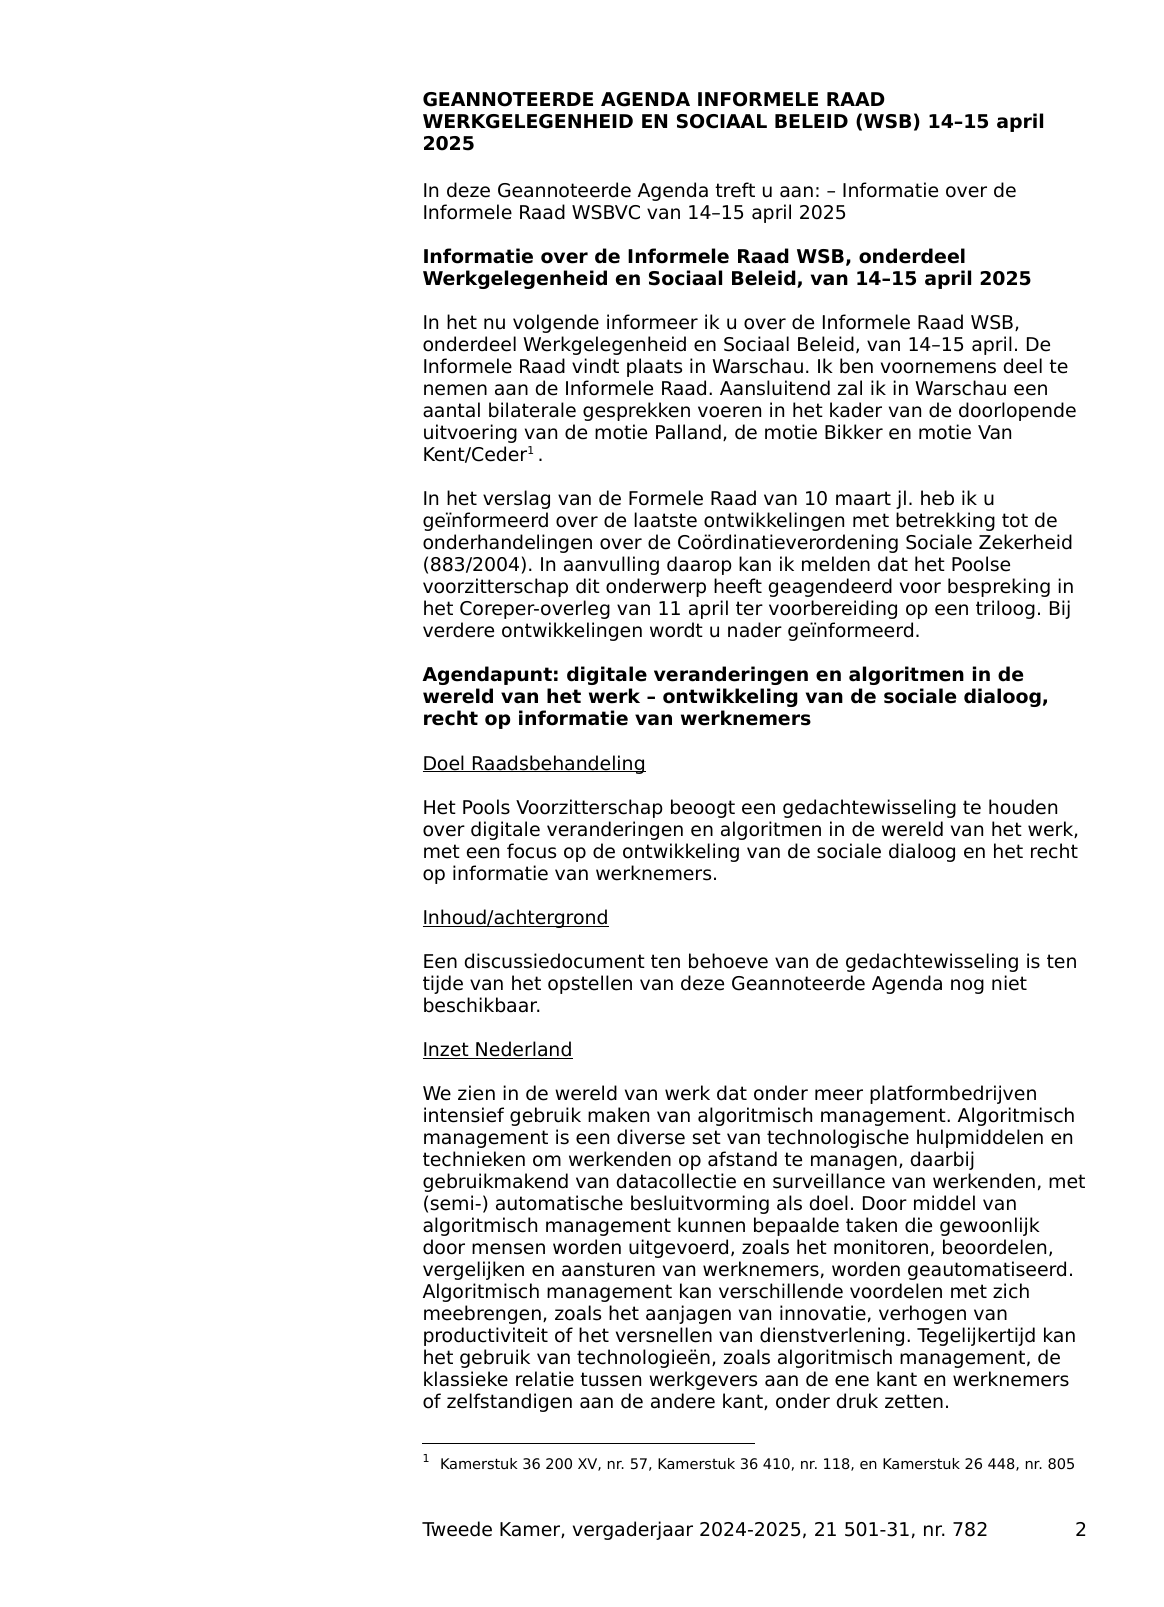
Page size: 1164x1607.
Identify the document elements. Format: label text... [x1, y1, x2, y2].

subtitle GEANNOTEERDE AGENDA INFORMELE RAAD WERKGELEGENHEID EN SOCIAAL BELEID (WSB) 14–15 april 2025 [422, 89, 1087, 155]
text In het nu volgende informeer ik u over de Informele Raad WSB, onderdeel Werkgelegenheid en Sociaal Beleid, van 14–15 april. De Informele Raad vindt plaats in Warschau. Ik ben voornemens deel te nemen aan de Informele Raad. Aansluitend zal ik in Warschau een aantal bilaterale gesprekken voeren in het kader van de doorlopende uitvoering van de motie Palland, de motie Bikker en motie Van Kent/Ceder. [422, 312, 1087, 466]
subtitle Inhoud/achtergrond [422, 907, 1087, 929]
subtitle Informatie over de Informele Raad WSB, onderdeel Werkgelegenheid en Sociaal Beleid, van 14–15 april 2025 [422, 246, 1087, 290]
subtitle Doel Raadsbehandeling [422, 752, 1087, 774]
text Een discussiedocument ten behoeve van de gedachtewisseling is ten tijde van het opstellen van deze Geannoteerde Agenda nog niet beschikbaar. [422, 951, 1087, 1017]
subtitle Agendapunt: digitale veranderingen en algoritmen in de wereld van het werk – ontwikkeling van de sociale dialoog, recht op informatie van werknemers [422, 664, 1087, 730]
subtitle Inzet Nederland [422, 1039, 1087, 1061]
text Kamerstuk 36 200 XV, nr. 57, Kamerstuk 36 410, nr. 118, en Kamerstuk 26 448, nr. 805 [422, 1452, 1087, 1474]
text In het verslag van de Formele Raad van 10 maart jl. heb ik u geïnformeerd over de laatste ontwikkelingen met betrekking tot de onderhandelingen over de Coördinatieverordening Sociale Zekerheid (883/2004). In aanvulling daarop kan ik melden dat het Poolse voorzitterschap dit onderwerp heeft geagendeerd voor bespreking in het Coreper-overleg van 11 april ter voorbereiding op een triloog. Bij verdere ontwikkelingen wordt u nader geïnformeerd. [422, 488, 1087, 642]
text We zien in de wereld van werk dat onder meer platformbedrijven intensief gebruik maken van algoritmisch management. Algoritmisch management is een diverse set van technologische hulpmiddelen en technieken om werkenden op afstand te managen, daarbij gebruikmakend van datacollectie en surveillance van werkenden, met (semi-) automatische besluitvorming als doel. Door middel van algoritmisch management kunnen bepaalde taken die gewoonlijk door mensen worden uitgevoerd, zoals het monitoren, beoordelen, vergelijken en aansturen van werknemers, worden geautomatiseerd. Algoritmisch management kan verschillende voordelen met zich meebrengen, zoals het aanjagen van innovatie, verhogen van productiviteit of het versnellen van dienstverlening. Tegelijkertijd kan het gebruik van technologieën, zoals algoritmisch management, de klassieke relatie tussen werkgevers aan de ene kant en werknemers of zelfstandigen aan de andere kant, onder druk zetten. [422, 1083, 1087, 1413]
text Het Pools Voorzitterschap beoogt een gedachtewisseling te houden over digitale veranderingen en algoritmen in de wereld van het werk, met een focus op de ontwikkeling van de sociale dialoog en het recht op informatie van werknemers. [422, 797, 1087, 884]
text In deze Geannoteerde Agenda treft u aan: – Informatie over de Informele Raad WSBVC van 14–15 april 2025 [422, 180, 1087, 224]
